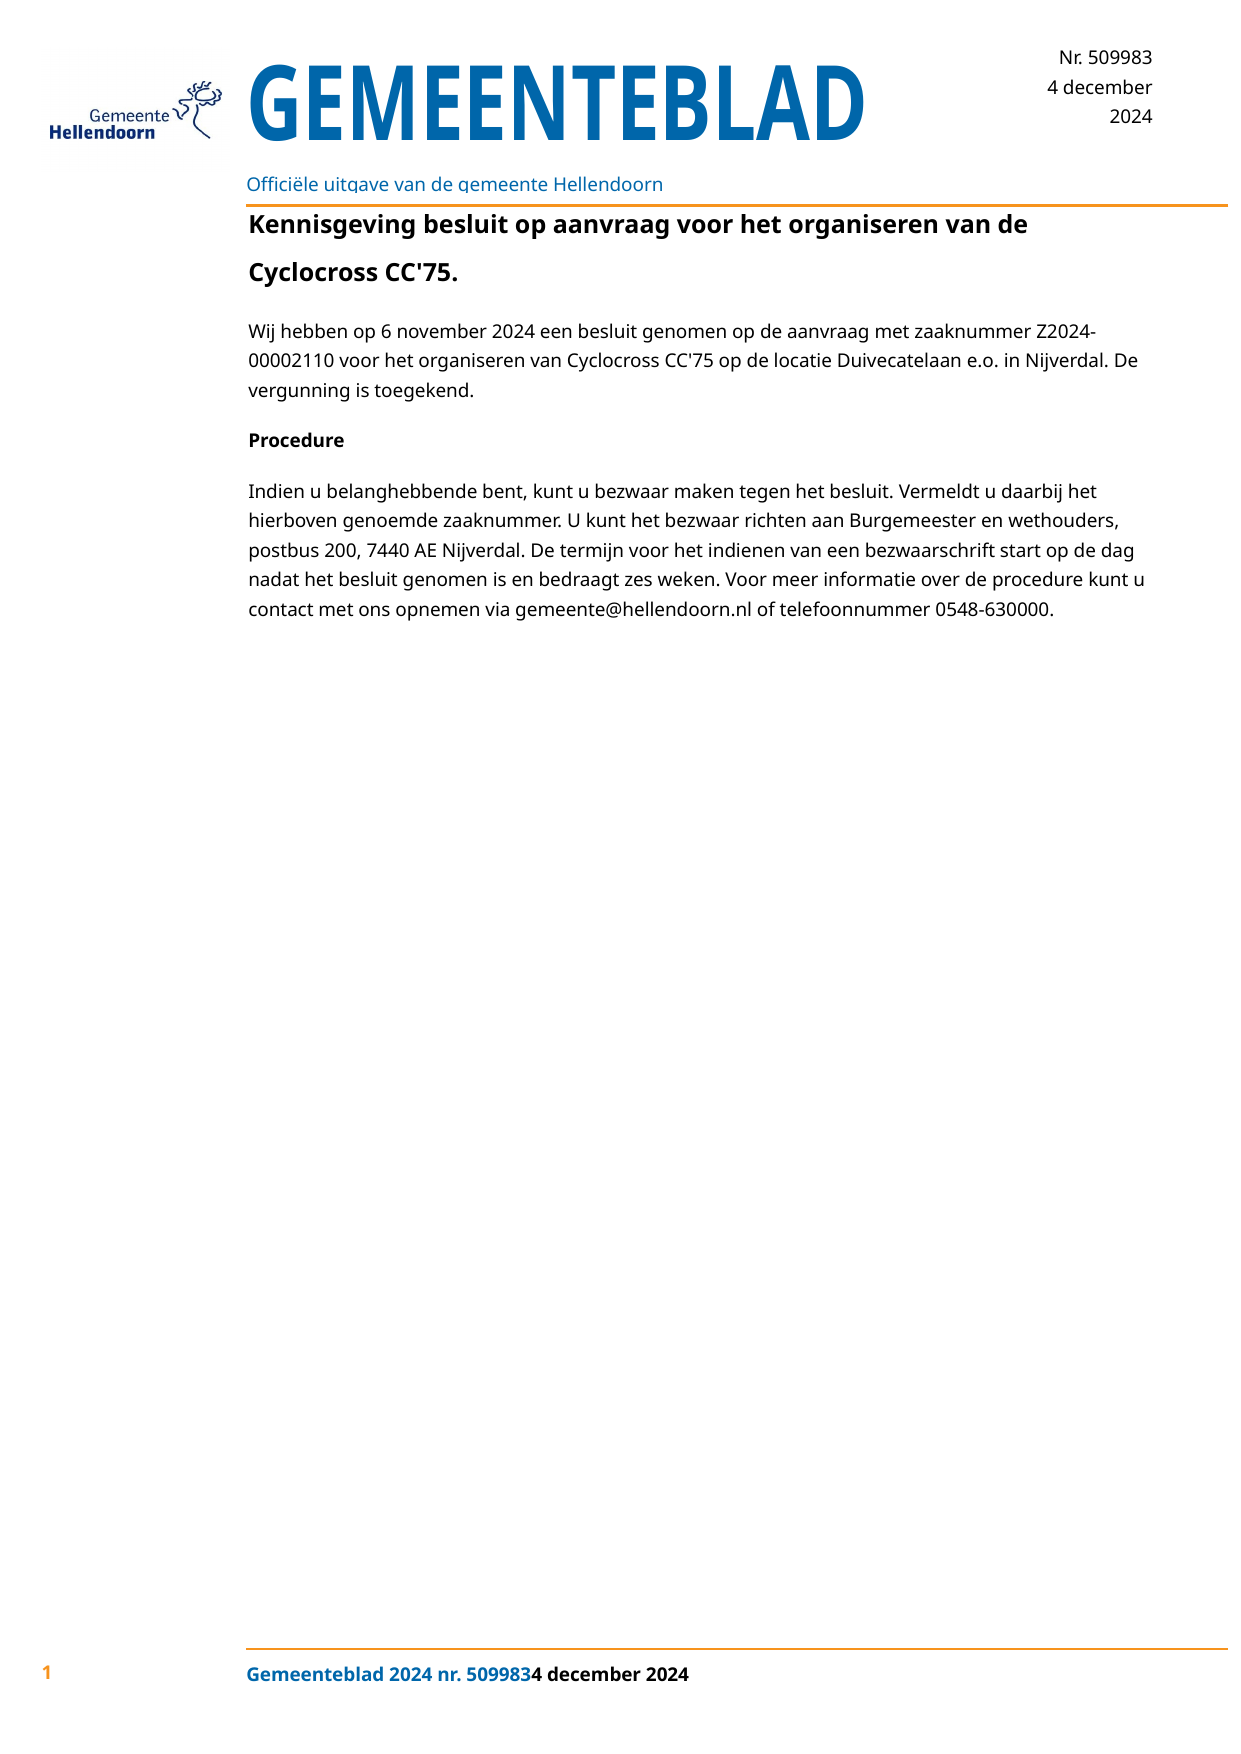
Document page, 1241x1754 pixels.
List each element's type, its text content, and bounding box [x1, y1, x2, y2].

text Kennisgeving besluit op aanvraag voor het organiseren van de Cyclocross CC'75. [248, 207, 1152, 288]
text Indien u belanghebbende bent, kunt u bezwaar maken tegen het besluit. Vermeldt u daarbij het hierboven genoemde zaaknummer. U kunt het bezwaar richten aan Burgemeester en wethouders, postbus 200, 7440 AE Nijverdal. De termijn voor het indienen van een bezwaarschrift start op de dag nadat het besluit genomen is en bedraagt zes weken. Voor meer informatie over de procedure kunt u contact met ons opnemen via gemeente@hellendoorn.nl of telefoonnummer 0548-630000. [248, 478, 1152, 622]
text Wij hebben op 6 november 2024 een besluit genomen op de aanvraag met zaaknummer Z2024-00002110 voor het organiseren van Cyclocross CC'75 op de locatie Duivecatelaan e.o. in Nijverdal. De vergunning is toegekend. [248, 318, 1152, 403]
picture [41, 47, 231, 172]
text Procedure [248, 427, 1152, 453]
